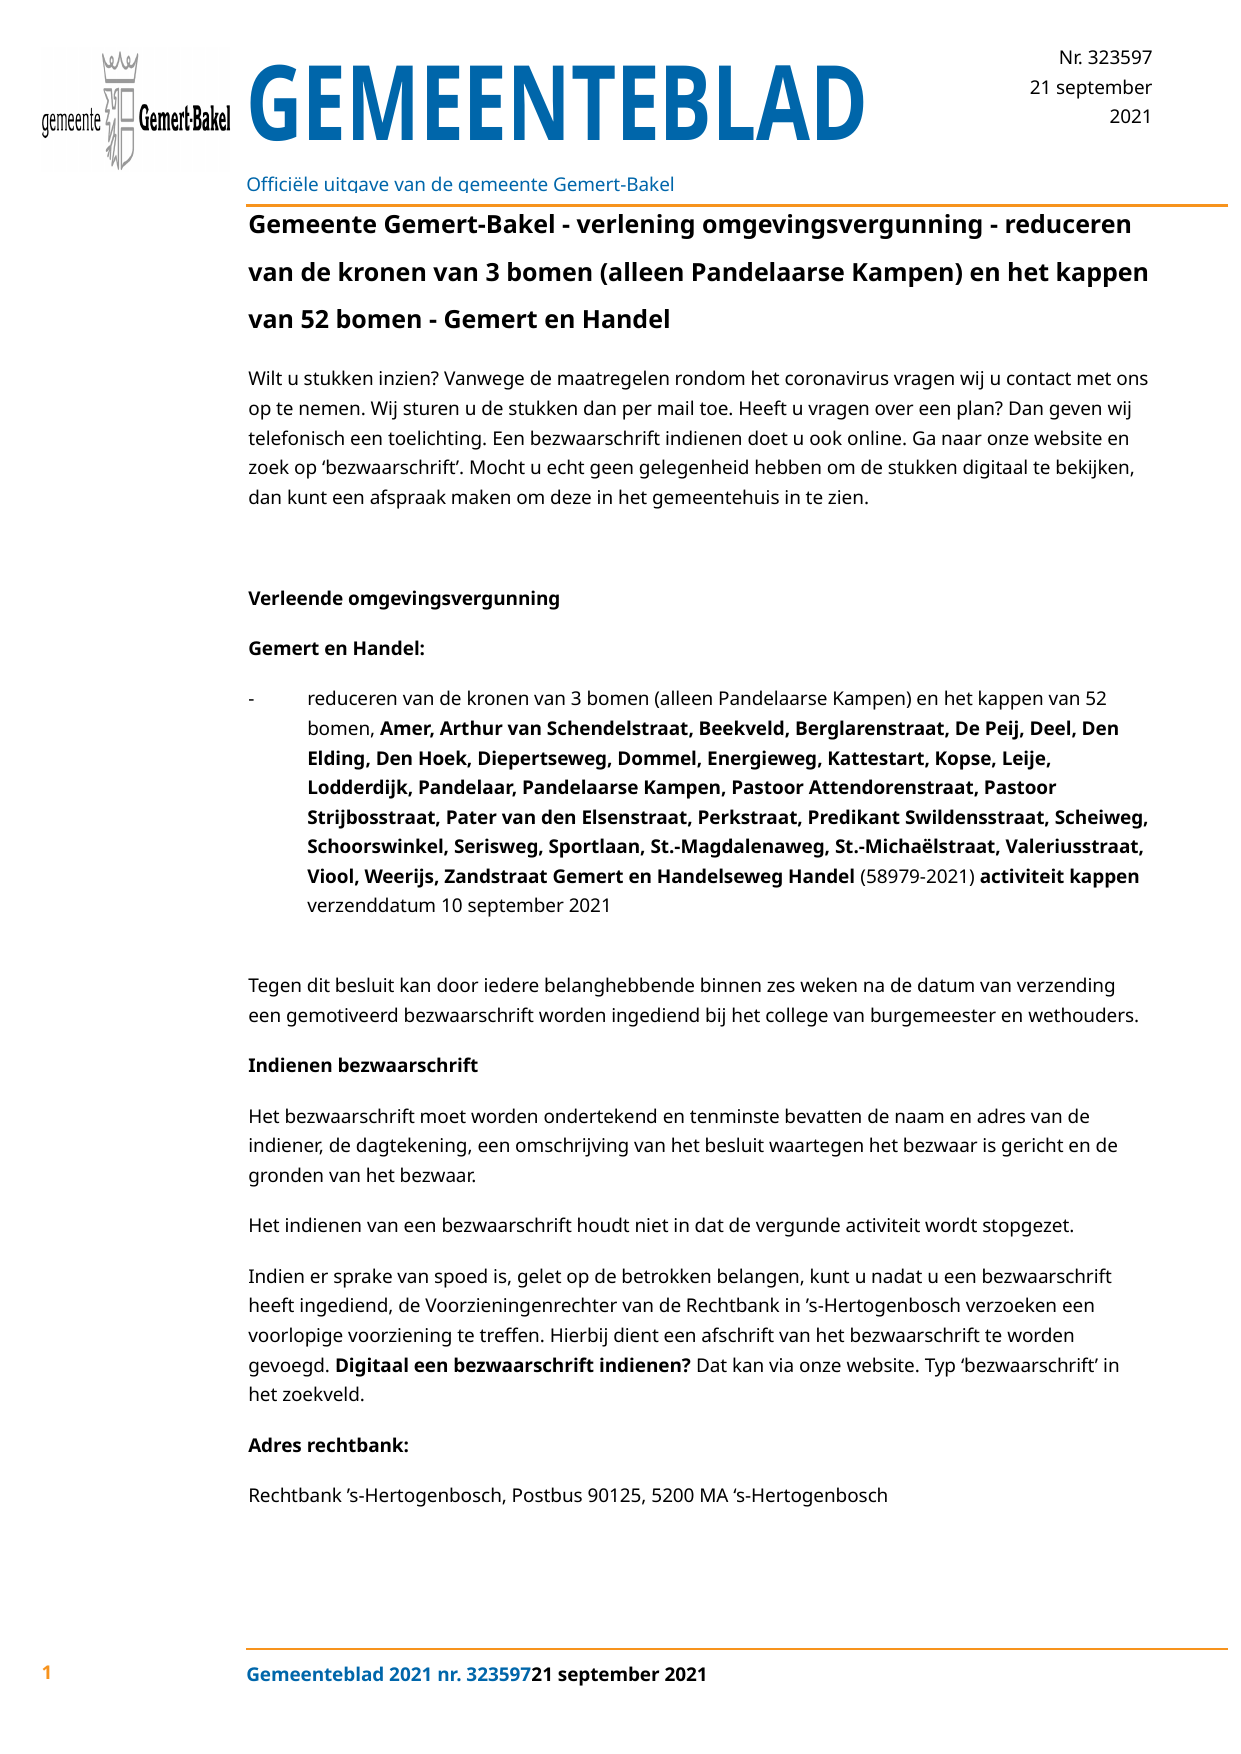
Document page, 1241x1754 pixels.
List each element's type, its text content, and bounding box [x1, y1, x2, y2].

list reduceren van de kronen van 3 bomen (alleen Pandelaarse Kampen) en het kappen van 52 bomen, Amer, Arthur van Schendelstraat, Beekveld, Berglarenstraat, De Peij, Deel, Den Elding, Den Hoek, Diepertseweg, Dommel, Energieweg, Kattestart, Kopse, Leije, Lodderdijk, Pandelaar, Pandelaarse Kampen, Pastoor Attendorenstraat, Pastoor Strijbosstraat, Pater van den Elsenstraat, Perkstraat, Predikant Swildensstraat, Scheiweg, Schoorswinkel, Serisweg, Sportlaan, St.-Magdalenaweg, St.-Michaëlstraat, Valeriusstraat, Viool, Weerijs, Zandstraat Gemert en Handelseweg Handel (58979-2021) activiteit kappen verzenddatum 10 september 2021 [248, 686, 1152, 918]
picture [41, 47, 231, 172]
text Gemeente Gemert-Bakel - verlening omgevingsvergunning - reduceren van de kronen van 3 bomen (alleen Pandelaarse Kampen) en het kappen van 52 bomen - Gemert en Handel [248, 207, 1152, 336]
text Tegen dit besluit kan door iedere belanghebbende binnen zes weken na de datum van verzending een gemotiveerd bezwaarschrift worden ingediend bij het college van burgemeester en wethouders. [248, 973, 1152, 1028]
text Rechtbank ’s-Hertogenbosch, Postbus 90125, 5200 MA ‘s-Hertogenbosch [248, 1482, 1152, 1508]
text Het bezwaarschrift moet worden ondertekend en tenminste bevatten de naam en adres van de indiener, de dagtekening, een omschrijving van het besluit waartegen het bezwaar is gericht en de gronden van het bezwaar. [248, 1103, 1152, 1188]
text Indienen bezwaarschrift [248, 1053, 1152, 1078]
text Adres rechtbank: [248, 1432, 1152, 1457]
text Wilt u stukken inzien? Vanwege de maatregelen rondom het coronavirus vragen wij u contact met ons op te nemen. Wij sturen u de stukken dan per mail toe. Heeft u vragen over een plan? Dan geven wij telefonisch een toelichting. Een bezwaarschrift indienen doet u ook online. Ga naar onze website en zoek op ‘bezwaarschrift’. Mocht u echt geen gelegenheid hebben om de stukken digitaal te bekijken, dan kunt een afspraak maken om deze in het gemeentehuis in te zien. [248, 366, 1152, 509]
text Indien er sprake van spoed is, gelet op de betrokken belangen, kunt u nadat u een bezwaarschrift heeft ingediend, de Voorzieningenrechter van de Rechtbank in ’s-Hertogenbosch verzoeken een voorlopige voorziening te treffen. Hierbij dient een afschrift van het bezwaarschrift te worden gevoegd. Digitaal een bezwaarschrift indienen? Dat kan via onze website. Typ ‘bezwaarschrift’ in het zoekveld. [248, 1263, 1152, 1407]
text Gemert en Handel: [248, 635, 1152, 661]
text Het indienen van een bezwaarschrift houdt niet in dat de vergunde activiteit wordt stopgezet. [248, 1213, 1152, 1238]
text Verleende omgevingsvergunning [248, 585, 1152, 610]
